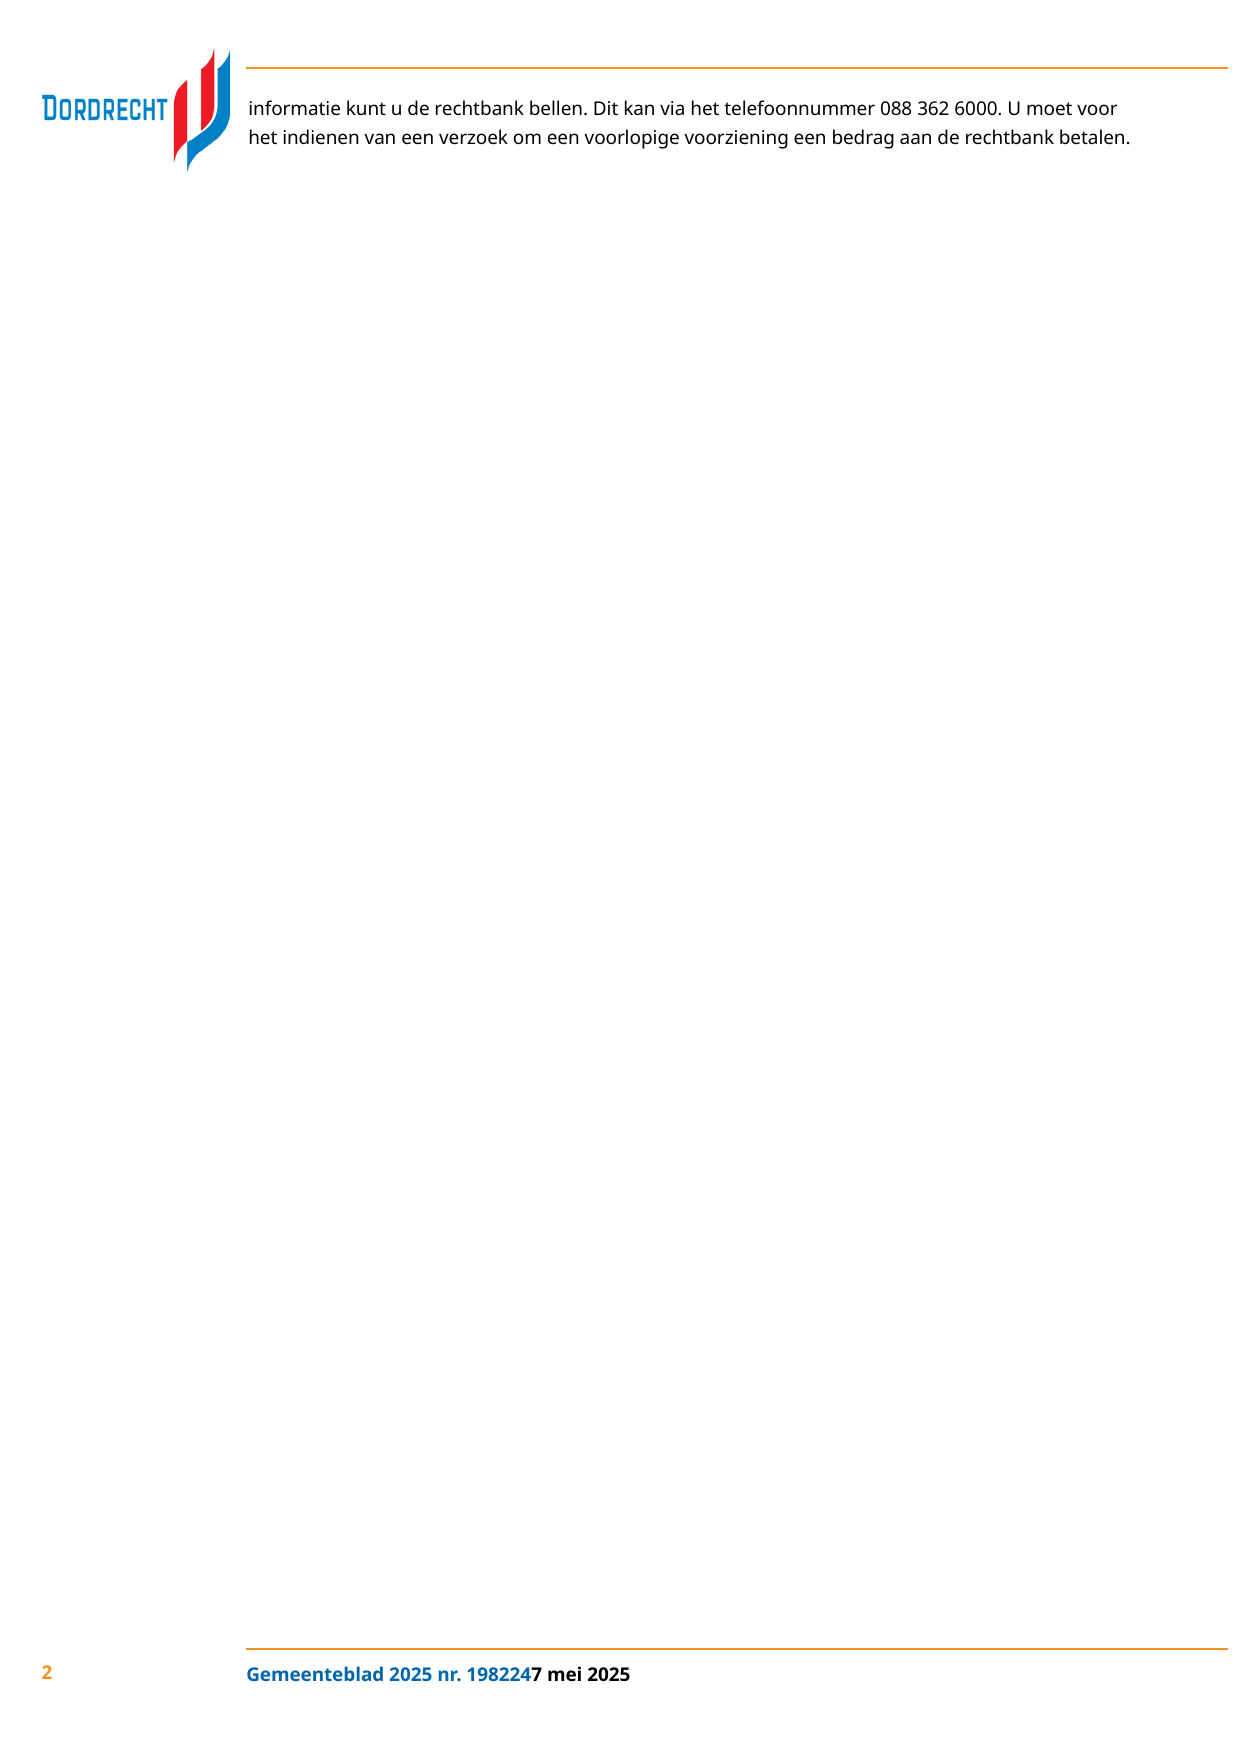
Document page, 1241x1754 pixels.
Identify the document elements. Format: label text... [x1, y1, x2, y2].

picture [41, 47, 231, 172]
text informatie kunt u de rechtbank bellen. Dit kan via het telefoonnummer 088 362 6000. U moet voor het indienen van een verzoek om een voorlopige voorziening een bedrag aan de rechtbank betalen. [248, 95, 1152, 150]
